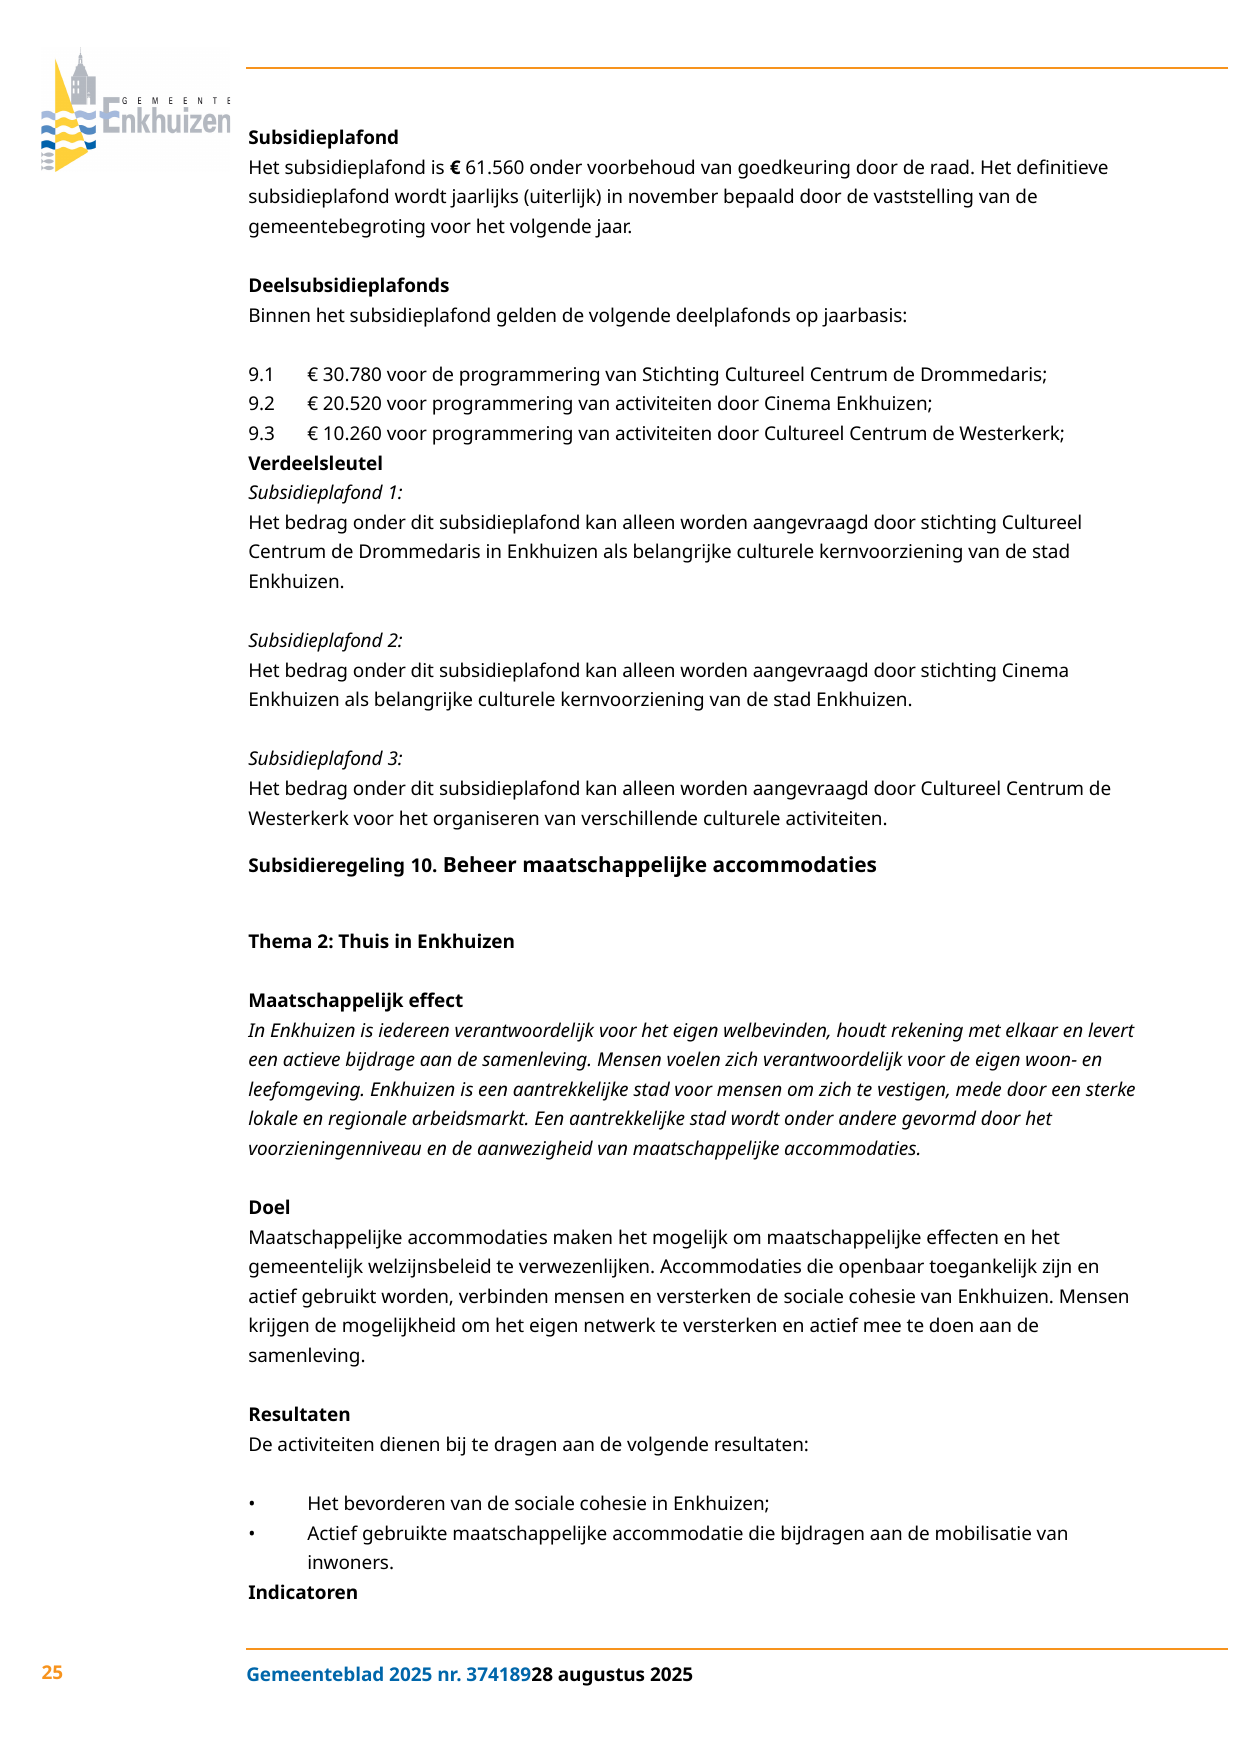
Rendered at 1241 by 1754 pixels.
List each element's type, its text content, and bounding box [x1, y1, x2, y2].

list € 20.520 voor programmering van activiteiten door Cinema Enkhuizen; [248, 391, 1152, 416]
text Maatschappelijk effect [248, 987, 1152, 1013]
text Subsidieplafond 2: [248, 627, 1152, 653]
text Thema 2: Thuis in Enkhuizen [248, 928, 1152, 954]
text Maatschappelijke accommodaties maken het mogelijk om maatschappelijke effecten en het gemeentelijk welzijnsbeleid te verwezenlijken. Accommodaties die openbaar toegankelijk zijn en actief gebruikt worden, verbinden mensen en versterken de sociale cohesie van Enkhuizen. Mensen krijgen de mogelijkheid om het eigen netwerk te versterken en actief mee te doen aan de samenleving. [248, 1224, 1152, 1368]
text Subsidieregeling 10. Beheer maatschappelijke accommodaties [248, 850, 1152, 879]
text Het bedrag onder dit subsidieplafond kan alleen worden aangevraagd door Cultureel Centrum de Westerkerk voor het organiseren van verschillende culturele activiteiten. [248, 775, 1152, 831]
list Het bevorderen van de sociale cohesie in Enkhuizen; [248, 1490, 1152, 1516]
list Actief gebruikte maatschappelijke accommodatie die bijdragen aan de mobilisatie van inwoners. [248, 1520, 1152, 1575]
text Verdeelsleutel [248, 450, 1152, 476]
text Binnen het subsidieplafond gelden de volgende deelplafonds op jaarbasis: [248, 302, 1152, 328]
text De activiteiten dienen bij te dragen aan de volgende resultaten: [248, 1431, 1152, 1457]
text Subsidieplafond [248, 124, 1152, 150]
text Indicatoren [248, 1579, 1152, 1605]
text Deelsubsidieplafonds [248, 272, 1152, 298]
text Subsidieplafond 3: [248, 746, 1152, 771]
list € 30.780 voor de programmering van Stichting Cultureel Centrum de Drommedaris; [248, 361, 1152, 387]
text Het bedrag onder dit subsidieplafond kan alleen worden aangevraagd door stichting Cultureel Centrum de Drommedaris in Enkhuizen als belangrijke culturele kernvoorziening van de stad Enkhuizen. [248, 509, 1152, 594]
picture [41, 47, 231, 172]
list € 10.260 voor programmering van activiteiten door Cultureel Centrum de Westerkerk; [248, 420, 1152, 446]
text In Enkhuizen is iedereen verantwoordelijk voor het eigen welbevinden, houdt rekening met elkaar en levert een actieve bijdrage aan de samenleving. Mensen voelen zich verantwoordelijk voor de eigen woon- en leefomgeving. Enkhuizen is een aantrekkelijke stad voor mensen om zich te vestigen, mede door een sterke lokale en regionale arbeidsmarkt. Een aantrekkelijke stad wordt onder andere gevormd door het voorzieningenniveau en de aanwezigheid van maatschappelijke accommodaties. [248, 1017, 1152, 1161]
text Resultaten [248, 1401, 1152, 1427]
text Het subsidieplafond is € 61.560 onder voorbehoud van goedkeuring door de raad. Het definitieve subsidieplafond wordt jaarlijks (uiterlijk) in november bepaald door de vaststelling van de gemeentebegroting voor het volgende jaar. [248, 154, 1152, 239]
text Doel [248, 1194, 1152, 1220]
text Subsidieplafond 1: [248, 479, 1152, 505]
text Het bedrag onder dit subsidieplafond kan alleen worden aangevraagd door stichting Cinema Enkhuizen als belangrijke culturele kernvoorziening van de stad Enkhuizen. [248, 657, 1152, 712]
